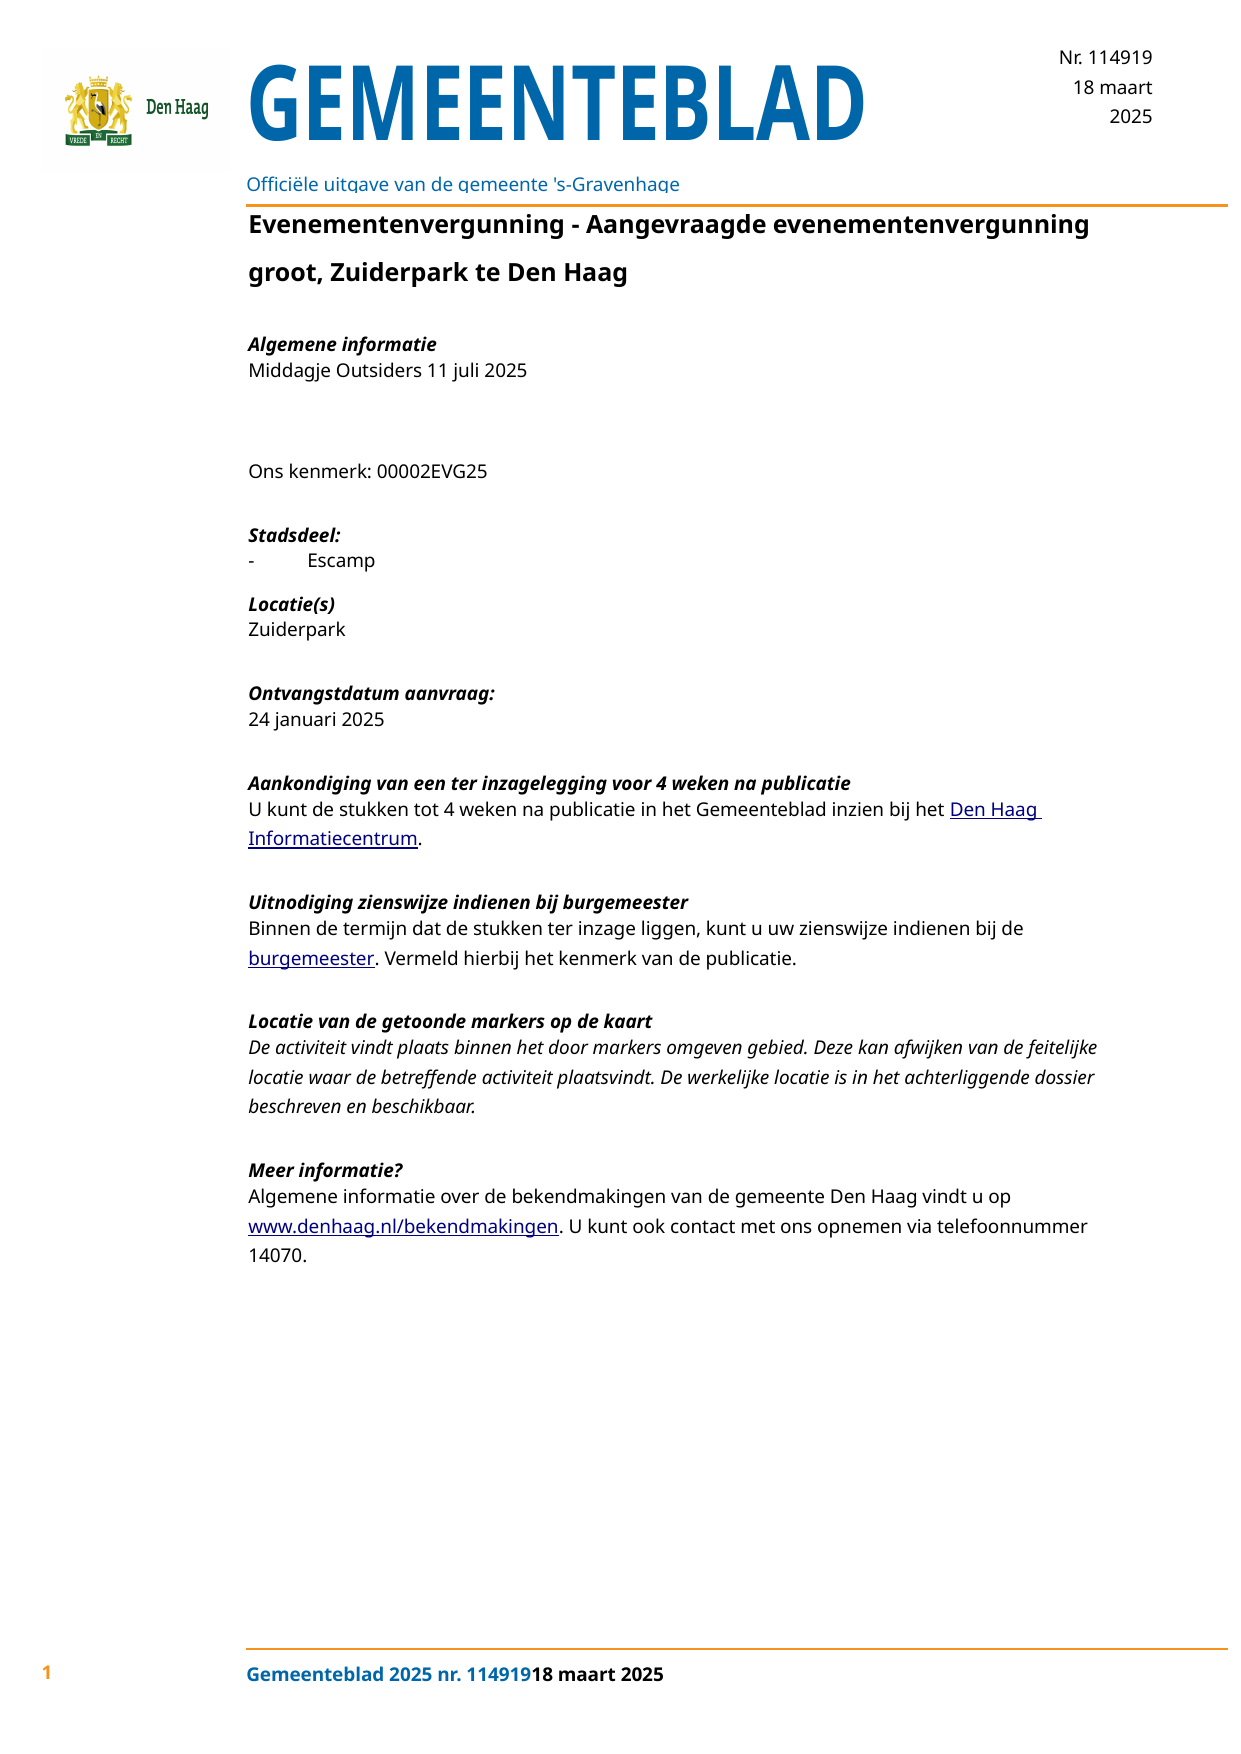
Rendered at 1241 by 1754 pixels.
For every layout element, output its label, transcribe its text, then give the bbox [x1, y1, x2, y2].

text Meer informatie? [248, 1158, 1152, 1183]
text 24 januari 2025 [248, 706, 1152, 732]
text Binnen de termijn dat de stukken ter inzage liggen, kunt u uw zienswijze indienen bij de burgemeester. Vermeld hierbij het kenmerk van de publicatie. [248, 915, 1152, 971]
text De activiteit vindt plaats binnen het door markers omgeven gebied. Deze kan afwijken van de feitelijke locatie waar de betreffende activiteit plaatsvindt. De werkelijke locatie is in het achterliggende dossier beschreven en beschikbaar. [248, 1034, 1152, 1119]
text Zuiderpark [248, 617, 1152, 642]
text Locatie van de getoonde markers op de kaart [248, 1009, 1152, 1034]
text Locatie(s) [248, 591, 1152, 617]
text Aankondiging van een ter inzagelegging voor 4 weken na publicatie [248, 770, 1152, 796]
list Escamp [248, 548, 1152, 573]
picture [41, 47, 231, 172]
text Algemene informatie over de bekendmakingen van de gemeente Den Haag vindt u op www.denhaag.nl/bekendmakingen. U kunt ook contact met ons opnemen via telefoonnummer 14070. [248, 1183, 1152, 1268]
text Stadsdeel: [248, 522, 1152, 548]
text Middagje Outsiders 11 juli 2025 [248, 357, 1152, 383]
text Evenementenvergunning - Aangevraagde evenementenvergunning groot, Zuiderpark te Den Haag [248, 207, 1152, 288]
text Ontvangstdatum aanvraag: [248, 681, 1152, 706]
text Algemene informatie [248, 331, 1152, 357]
text Uitnodiging zienswijze indienen bij burgemeester [248, 889, 1152, 915]
text Ons kenmerk: 00002EVG25 [248, 458, 1152, 484]
text U kunt de stukken tot 4 weken na publicatie in het Gemeenteblad inzien bij het Den Haag Informatiecentrum. [248, 796, 1152, 851]
